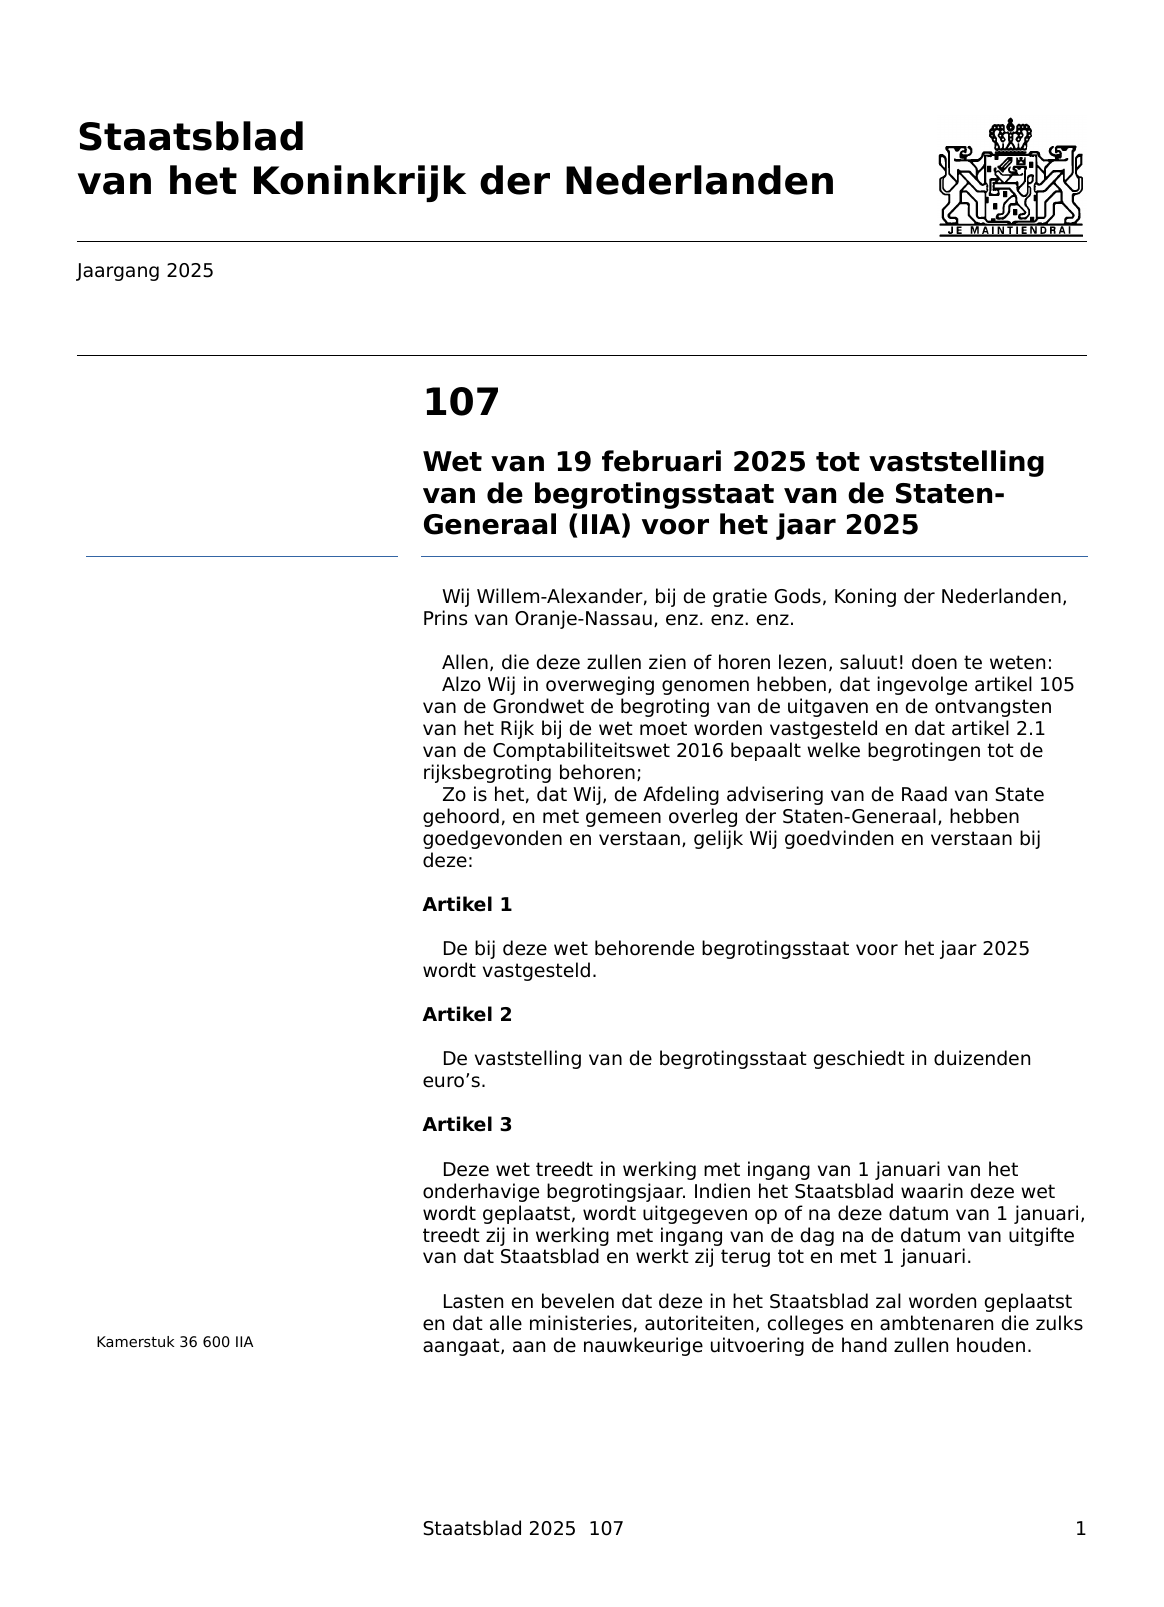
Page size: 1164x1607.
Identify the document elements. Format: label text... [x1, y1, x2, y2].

text Allen, die deze zullen zien of horen lezen, saluut! doen te weten: [422, 652, 1087, 674]
text Kamerstuk 36 600 IIA [77, 1333, 396, 1351]
picture [936, 115, 1087, 240]
subtitle 107 [422, 381, 1087, 424]
table_cell Jaargang 2025 [77, 242, 1087, 355]
text Deze wet treedt in werking met ingang van 1 januari van het onderhavige begrotingsjaar. Indien het Staatsblad waarin deze wet wordt geplaatst, wordt uitgegeven op of na deze datum van 1 januari, treedt zij in werking met ingang van de dag na de datum van uitgifte van dat Staatsblad en werkt zij terug tot en met 1 januari. [422, 1158, 1087, 1268]
text Zo is het, dat Wij, de Afdeling advisering van de Raad van State gehoord, en met gemeen overleg der Staten-Generaal, hebben goedgevonden en verstaan, gelijk Wij goedvinden en verstaan bij deze: [422, 784, 1087, 872]
text De bij deze wet behorende begrotingsstaat voor het jaar 2025 wordt vastgesteld. [422, 938, 1087, 982]
text Wij Willem-Alexander, bij de gratie Gods, Koning der Nederlanden, Prins van Oranje-Nassau, enz. enz. enz. [422, 586, 1087, 629]
table_header [886, 100, 1087, 241]
subtitle Artikel 2 [422, 1004, 1087, 1026]
subtitle Artikel 3 [422, 1114, 1087, 1136]
text De vaststelling van de begrotingsstaat geschiedt in duizenden euro’s. [422, 1048, 1087, 1092]
table_header Staatsblad van het Koninkrijk der Nederlanden [77, 100, 886, 241]
text Wet van 19 februari 2025 tot vaststelling van de begrotingsstaat van de Staten-Generaal (IIA) voor het jaar 2025 [422, 447, 1087, 541]
text Lasten en bevelen dat deze in het Staatsblad zal worden geplaatst en dat alle ministeries, autoriteiten, colleges en ambtenaren die zulks aangaat, aan de nauwkeurige uitvoering de hand zullen houden. [422, 1291, 1087, 1357]
text Alzo Wij in overweging genomen hebben, dat ingevolge artikel 105 van de Grondwet de begroting van de uitgaven en de ontvangsten van het Rijk bij de wet moet worden vastgesteld en dat artikel 2.1 van de Comptabiliteitswet 2016 bepaalt welke begrotingen tot de rijksbegroting behoren; [422, 674, 1087, 784]
subtitle Artikel 1 [422, 894, 1087, 916]
